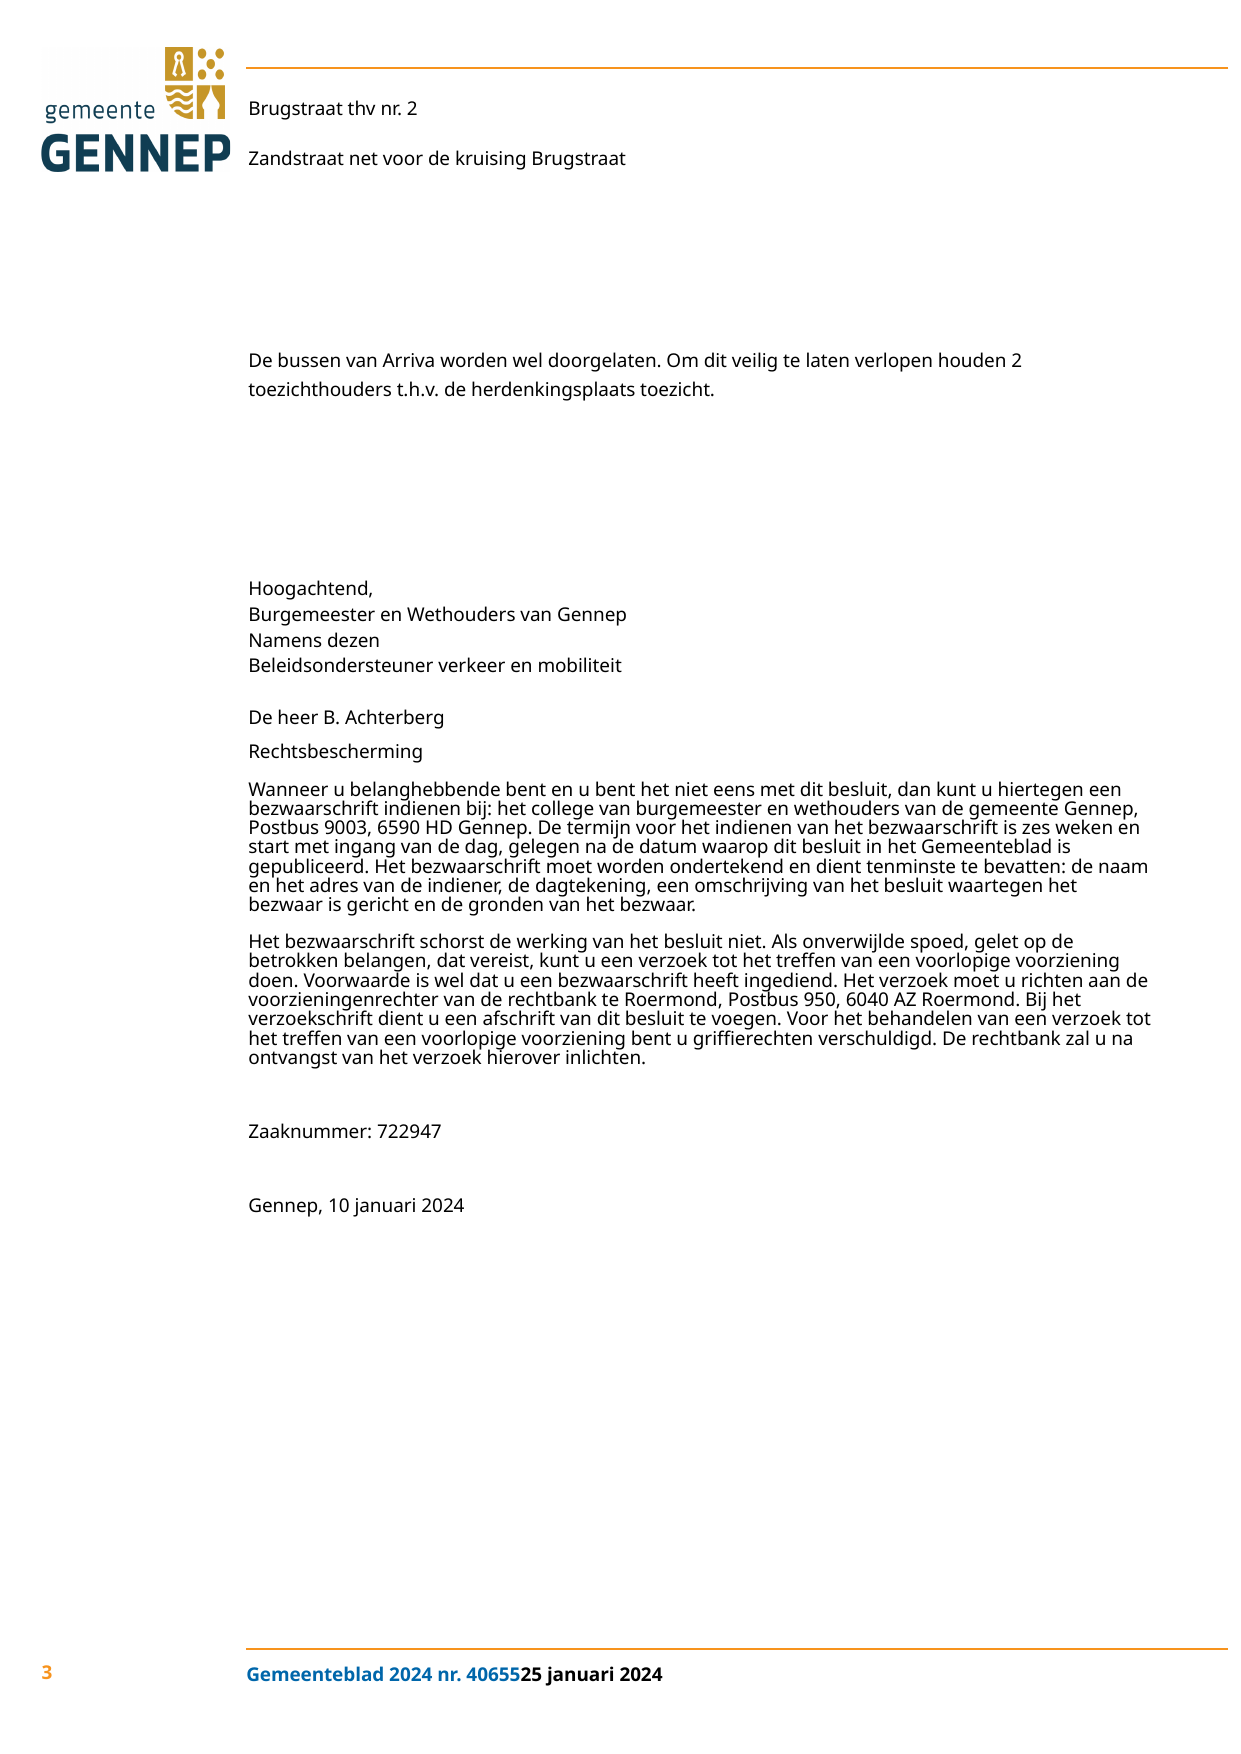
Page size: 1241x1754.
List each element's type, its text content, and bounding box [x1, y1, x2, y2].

text Hoogachtend, [248, 576, 1152, 601]
text Het bezwaarschrift schorst de werking van het besluit niet. Als onverwijlde spoed, gelet op de betrokken belangen, dat vereist, kunt u een verzoek tot het treffen van een voorlopige voorziening doen. Voorwaarde is wel dat u een bezwaarschrift heeft ingediend. Het verzoek moet u richten aan de voorzieningenrechter van de rechtbank te Roermond, Postbus 950, 6040 AZ Roermond. Bij het verzoekschrift dient u een afschrift van dit besluit te voegen. Voor het behandelen van een verzoek tot het treffen van een voorlopige voorziening bent u griffierechten verschuldigd. De rechtbank zal u na ontvangst van het verzoek hierover inlichten. [248, 933, 1152, 1068]
text Gennep, 10 januari 2024 [248, 1197, 1152, 1216]
text Wanneer u belanghebbende bent en u bent het niet eens met dit besluit, dan kunt u hiertegen een bezwaarschrift indienen bij: het college van burgemeester en wethouders van de gemeente Gennep, Postbus 9003, 6590 HD Gennep. De termijn voor het indienen van het bezwaarschrift is zes weken en start met ingang van de dag, gelegen na de datum waarop dit besluit in het Gemeenteblad is gepubliceerd. Het bezwaarschrift moet worden ondertekend en dient tenminste te bevatten: de naam en het adres van de indiener, de dagtekening, een omschrijving van het besluit waartegen het bezwaar is gericht en de gronden van het bezwaar. [248, 781, 1152, 915]
text Zaaknummer: 722947 [248, 1123, 1152, 1142]
text Brugstraat thv nr. 2 [248, 95, 1152, 121]
text De bussen van Arriva worden wel doorgelaten. Om dit veilig te laten verlopen houden 2 toezichthouders t.h.v. de herdenkingsplaats toezicht. [248, 347, 1152, 402]
picture [41, 47, 231, 172]
text Zandstraat net voor de kruising Brugstraat [248, 145, 1152, 171]
text Namens dezen [248, 627, 1152, 653]
text Beleidsondersteuner verkeer en mobiliteit [248, 653, 1152, 678]
text De heer B. Achterberg [248, 704, 1152, 730]
text Rechtsbescherming [248, 743, 1152, 763]
text Burgemeester en Wethouders van Gennep [248, 601, 1152, 627]
